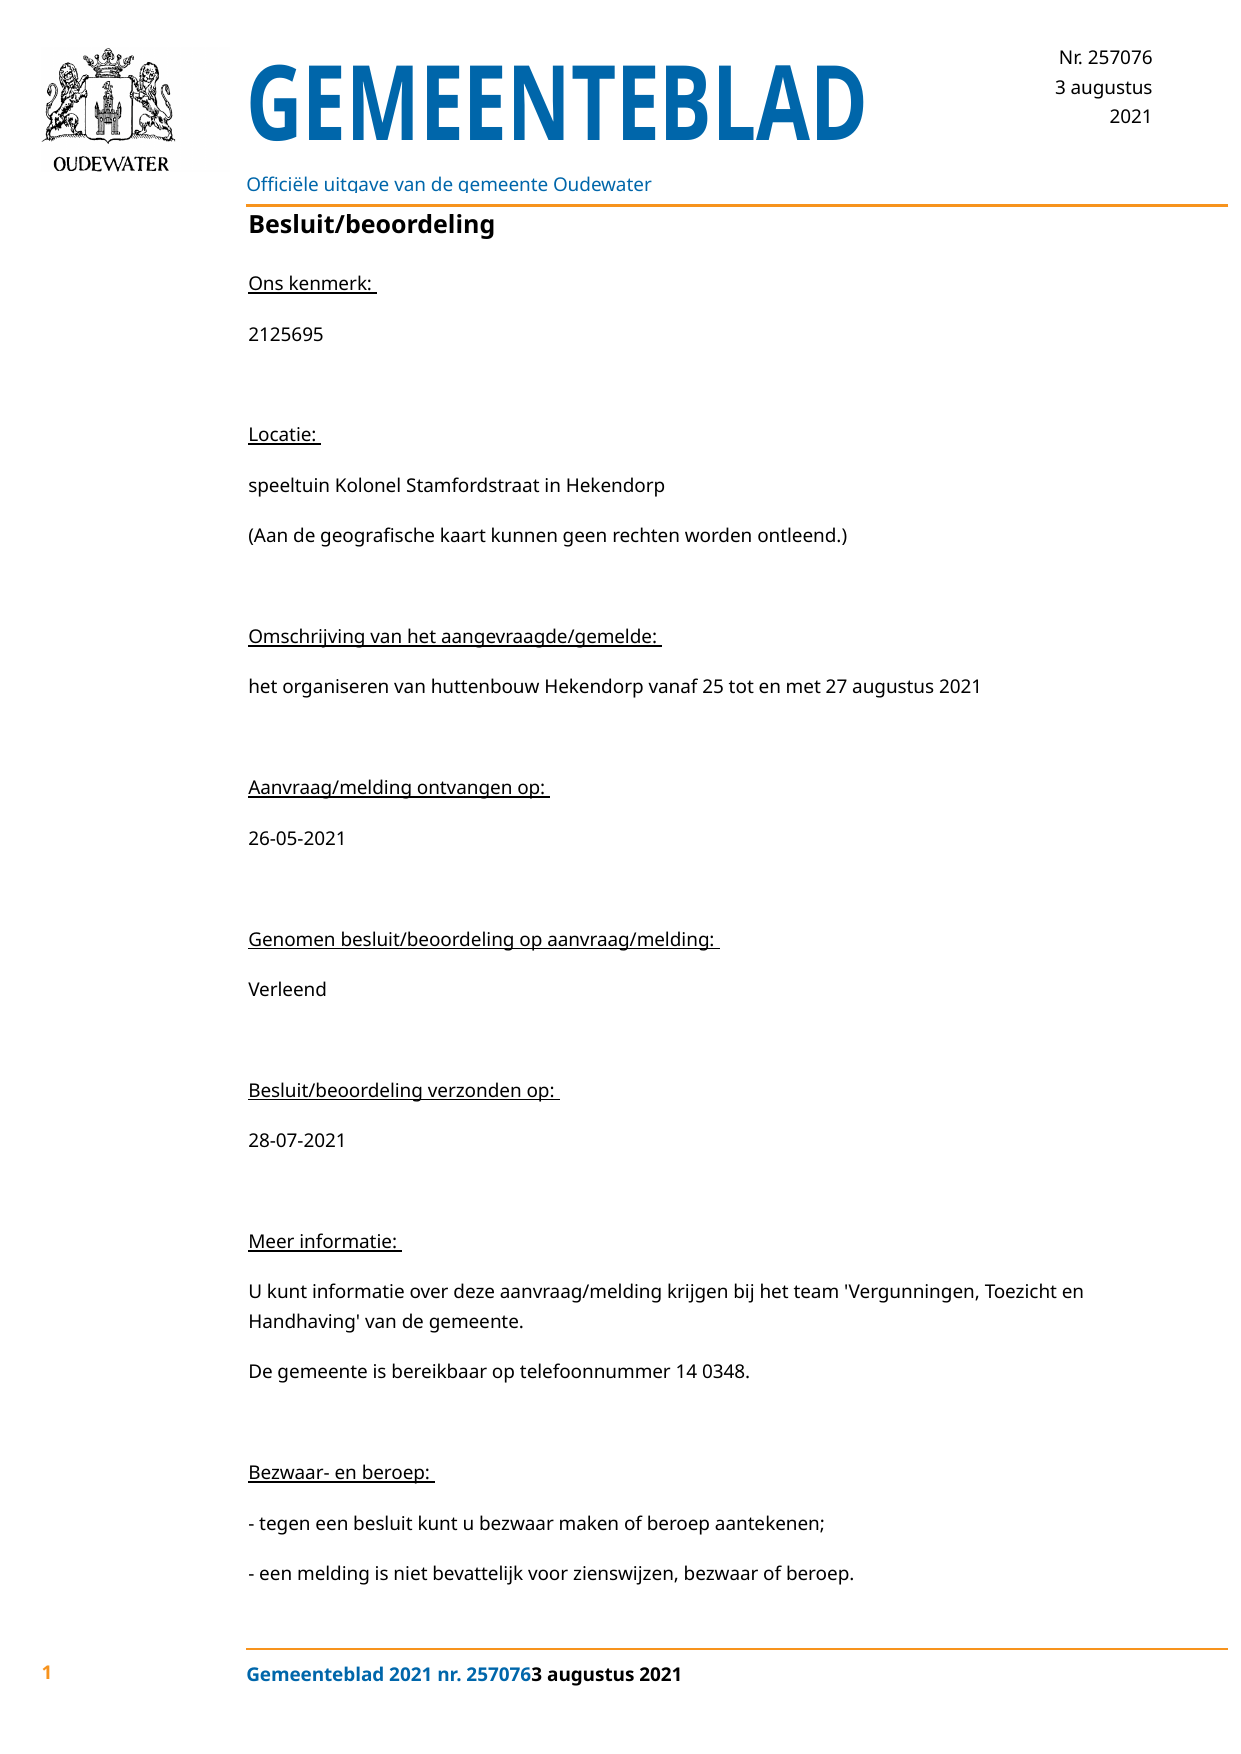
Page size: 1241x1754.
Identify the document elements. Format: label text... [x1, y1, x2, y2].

text het organiseren van huttenbouw Hekendorp vanaf 25 tot en met 27 augustus 2021 [248, 674, 1152, 699]
text Genomen besluit/beoordeling op aanvraag/melding: [248, 926, 1152, 951]
text 26-05-2021 [248, 825, 1152, 851]
text Verleend [248, 976, 1152, 1002]
text - tegen een besluit kunt u bezwaar maken of beroep aantekenen; [248, 1510, 1152, 1536]
text Locatie: [248, 422, 1152, 447]
text Meer informatie: [248, 1228, 1152, 1254]
text - een melding is niet bevattelijk voor zienswijzen, bezwaar of beroep. [248, 1560, 1152, 1586]
text Aanvraag/melding ontvangen op: [248, 774, 1152, 800]
picture [41, 47, 231, 172]
text 28-07-2021 [248, 1127, 1152, 1153]
text Ons kenmerk: [248, 270, 1152, 296]
text speeltuin Kolonel Stamfordstraat in Hekendorp [248, 472, 1152, 498]
text Besluit/beoordeling [248, 207, 1152, 241]
text 2125695 [248, 321, 1152, 346]
text U kunt informatie over deze aanvraag/melding krijgen bij het team 'Vergunningen, Toezicht en Handhaving' van de gemeente. [248, 1279, 1152, 1334]
text Bezwaar- en beroep: [248, 1459, 1152, 1485]
text Omschrijving van het aangevraagde/gemelde: [248, 623, 1152, 649]
text De gemeente is bereikbaar op telefoonnummer 14 0348. [248, 1359, 1152, 1384]
text (Aan de geografische kaart kunnen geen rechten worden ontleend.) [248, 522, 1152, 548]
text Besluit/beoordeling verzonden op: [248, 1077, 1152, 1103]
